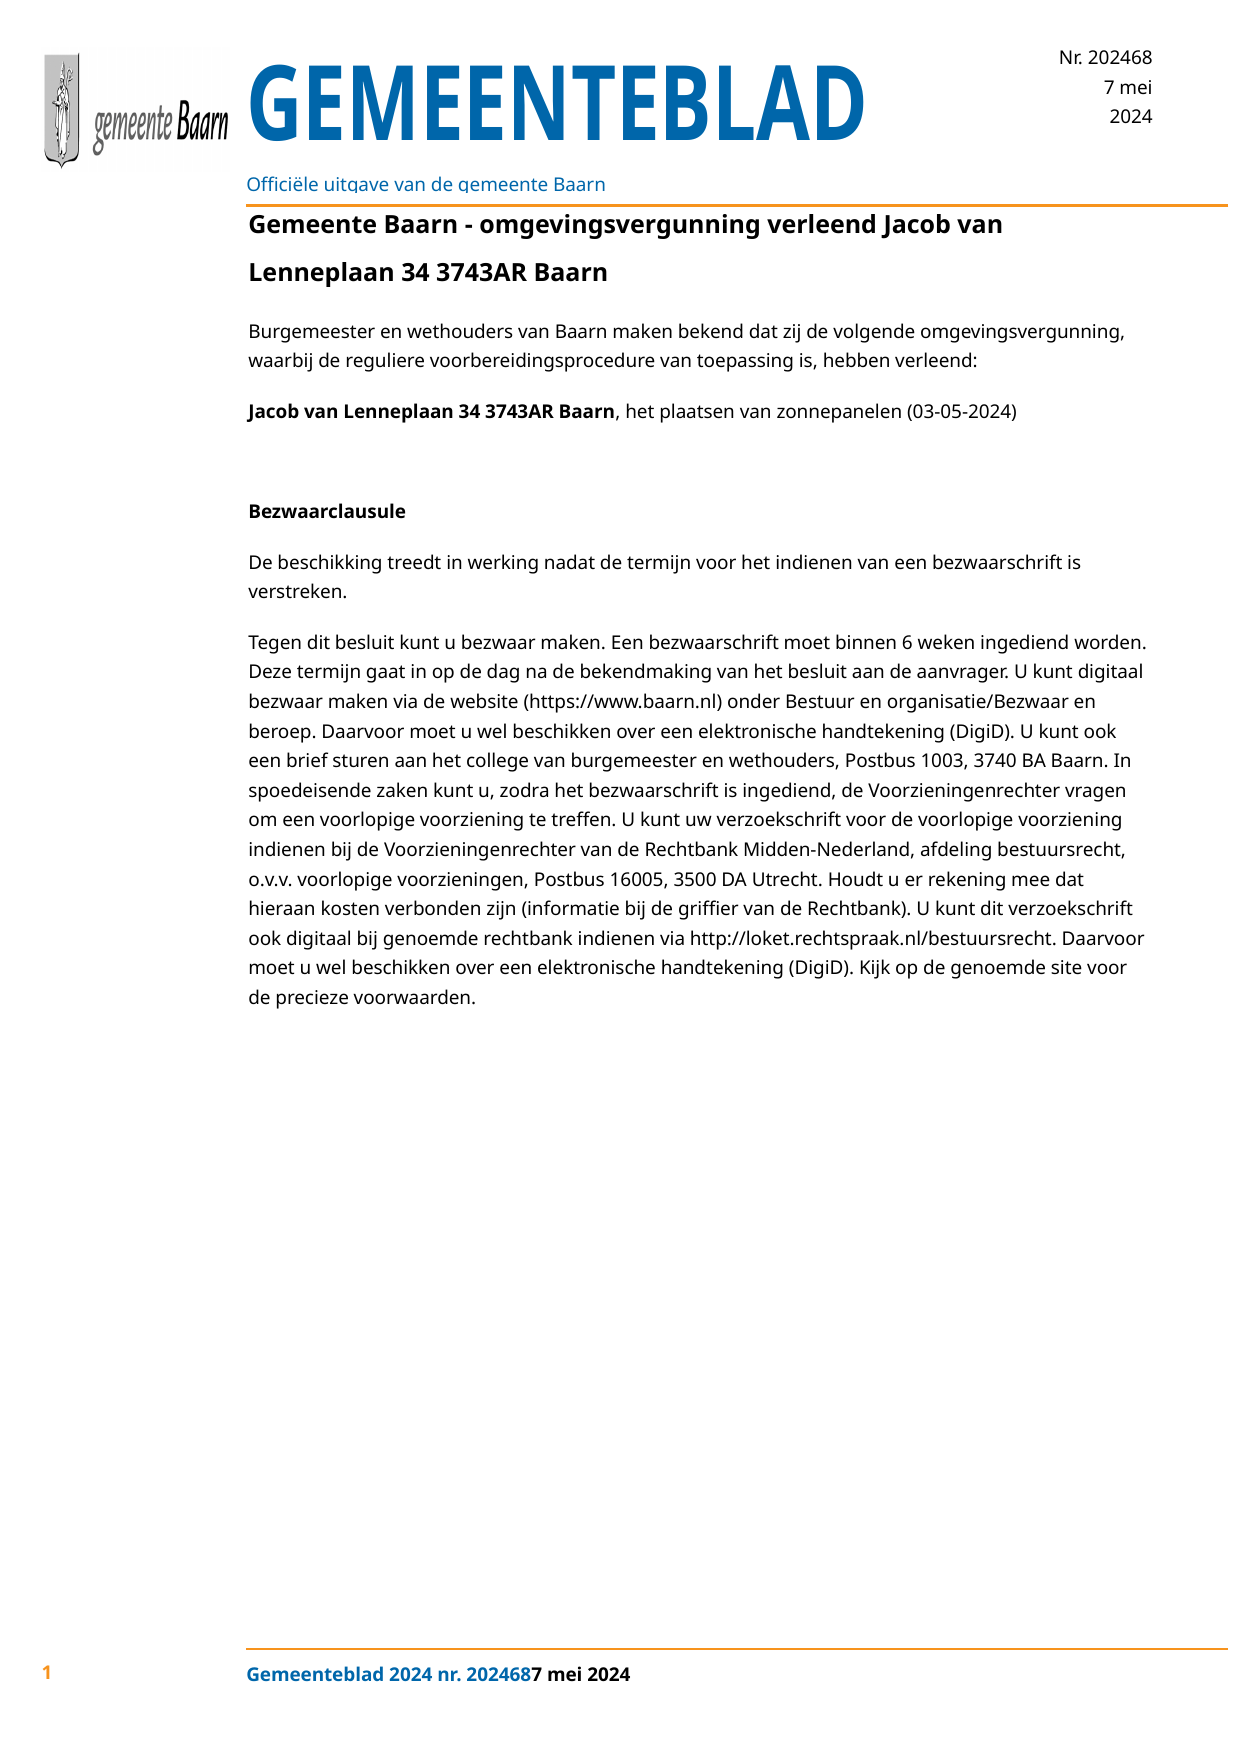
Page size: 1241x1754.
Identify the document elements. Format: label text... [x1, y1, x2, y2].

text De beschikking treedt in werking nadat de termijn voor het indienen van een bezwaarschrift is verstreken. [248, 549, 1152, 604]
text Jacob van Lenneplaan 34 3743AR Baarn, het plaatsen van zonnepanelen (03-05-2024) [248, 398, 1152, 424]
text Burgemeester en wethouders van Baarn maken bekend dat zij de volgende omgevingsvergunning, waarbij de reguliere voorbereidingsprocedure van toepassing is, hebben verleend: [248, 318, 1152, 373]
text Gemeente Baarn - omgevingsvergunning verleend Jacob van Lenneplaan 34 3743AR Baarn [248, 207, 1152, 288]
text Bezwaarclausule [248, 499, 1152, 524]
picture [41, 47, 231, 172]
text Tegen dit besluit kunt u bezwaar maken. Een bezwaarschrift moet binnen 6 weken ingediend worden. Deze termijn gaat in op de dag na de bekendmaking van het besluit aan de aanvrager. U kunt digitaal bezwaar maken via de website (https://www.baarn.nl) onder Bestuur en organisatie/Bezwaar en beroep. Daarvoor moet u wel beschikken over een elektronische handtekening (DigiD). U kunt ook een brief sturen aan het college van burgemeester en wethouders, Postbus 1003, 3740 BA Baarn. In spoedeisende zaken kunt u, zodra het bezwaarschrift is ingediend, de Voorzieningenrechter vragen om een voorlopige voorziening te treffen. U kunt uw verzoekschrift voor de voorlopige voorziening indienen bij de Voorzieningenrechter van de Rechtbank Midden-Nederland, afdeling bestuursrecht, o.v.v. voorlopige voorzieningen, Postbus 16005, 3500 DA Utrecht. Houdt u er rekening mee dat hieraan kosten verbonden zijn (informatie bij de griffier van de Rechtbank). U kunt dit verzoekschrift ook digitaal bij genoemde rechtbank indienen via http://loket.rechtspraak.nl/bestuursrecht. Daarvoor moet u wel beschikken over een elektronische handtekening (DigiD). Kijk op de genoemde site voor de precieze voorwaarden. [248, 629, 1152, 1010]
